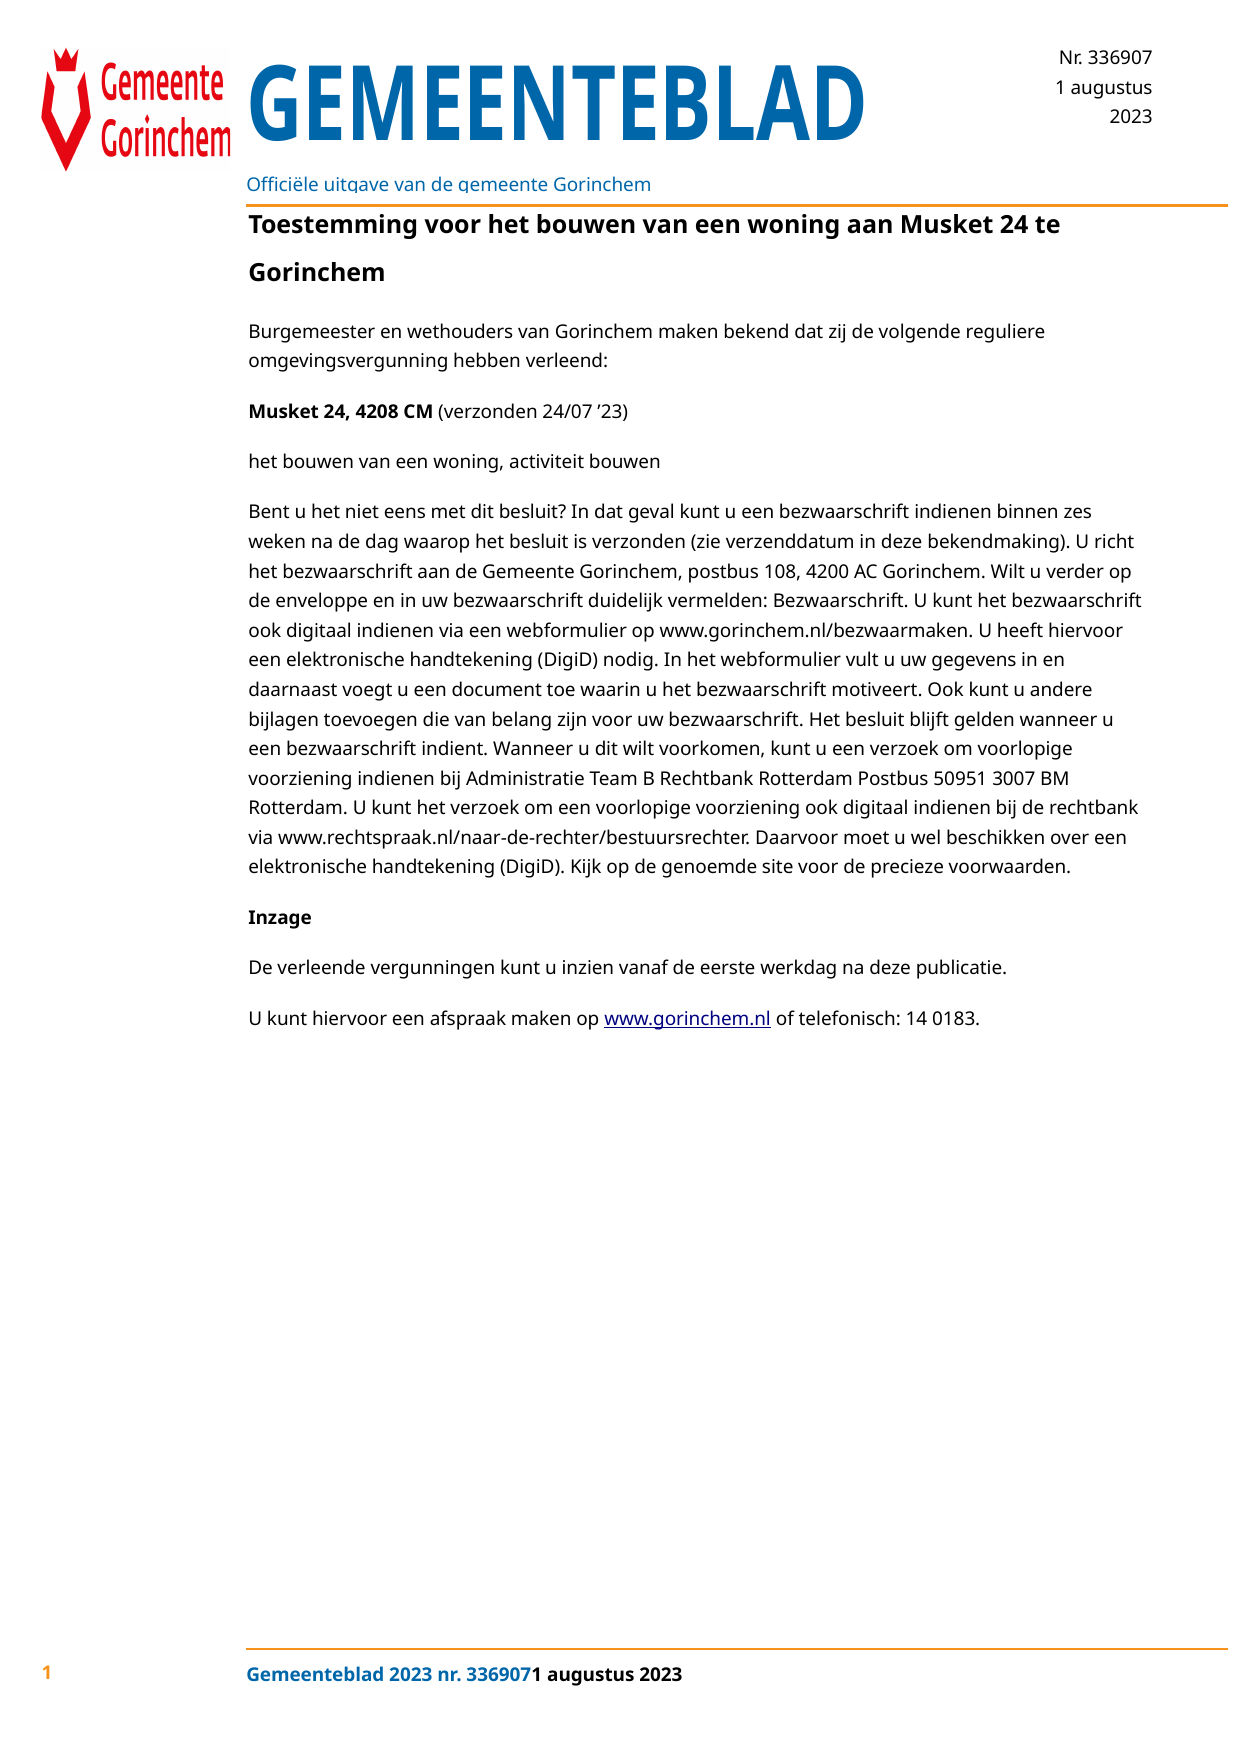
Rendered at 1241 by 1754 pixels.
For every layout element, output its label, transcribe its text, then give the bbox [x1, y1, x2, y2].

text Bent u het niet eens met dit besluit? In dat geval kunt u een bezwaarschrift indienen binnen zes weken na de dag waarop het besluit is verzonden (zie verzenddatum in deze bekendmaking). U richt het bezwaarschrift aan de Gemeente Gorinchem, postbus 108, 4200 AC Gorinchem. Wilt u verder op de enveloppe en in uw bezwaarschrift duidelijk vermelden: Bezwaarschrift. U kunt het bezwaarschrift ook digitaal indienen via een webformulier op www.gorinchem.nl/bezwaarmaken. U heeft hiervoor een elektronische handtekening (DigiD) nodig. In het webformulier vult u uw gegevens in en daarnaast voegt u een document toe waarin u het bezwaarschrift motiveert. Ook kunt u andere bijlagen toevoegen die van belang zijn voor uw bezwaarschrift. Het besluit blijft gelden wanneer u een bezwaarschrift indient. Wanneer u dit wilt voorkomen, kunt u een verzoek om voorlopige voorziening indienen bij Administratie Team B Rechtbank Rotterdam Postbus 50951 3007 BM Rotterdam. U kunt het verzoek om een voorlopige voorziening ook digitaal indienen bij de rechtbank via www.rechtspraak.nl/naar-de-rechter/bestuursrechter. Daarvoor moet u wel beschikken over een elektronische handtekening (DigiD). Kijk op de genoemde site voor de precieze voorwaarden. [248, 499, 1152, 879]
text De verleende vergunningen kunt u inzien vanaf de eerste werkdag na deze publicatie. [248, 954, 1152, 980]
text Burgemeester en wethouders van Gorinchem maken bekend dat zij de volgende reguliere omgevingsvergunning hebben verleend: [248, 318, 1152, 373]
text U kunt hiervoor een afspraak maken op www.gorinchem.nl of telefonisch: 14 0183. [248, 1005, 1152, 1031]
text Musket 24, 4208 CM (verzonden 24/07 ’23) [248, 398, 1152, 424]
text het bouwen van een woning, activiteit bouwen [248, 448, 1152, 474]
text Inzage [248, 904, 1152, 930]
text Toestemming voor het bouwen van een woning aan Musket 24 te Gorinchem [248, 207, 1152, 288]
picture [41, 47, 231, 172]
